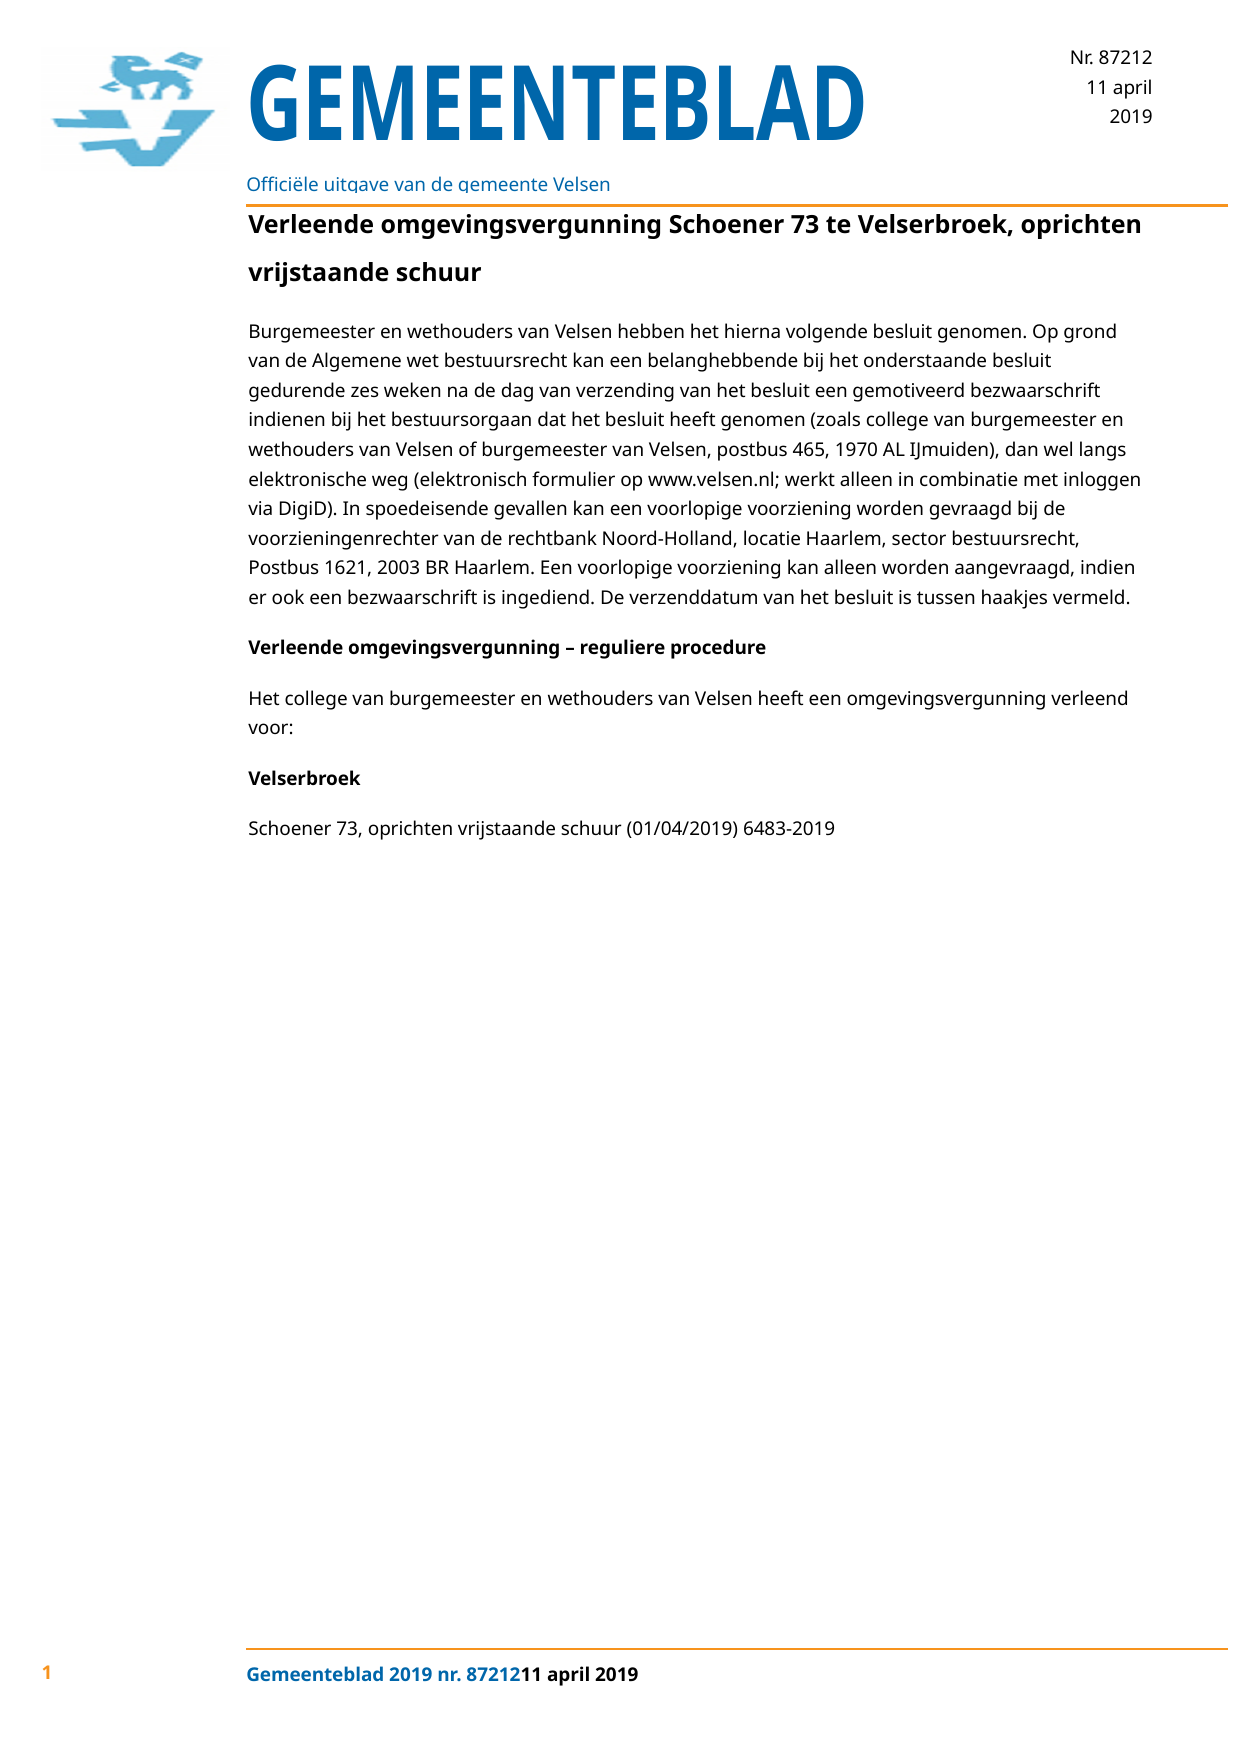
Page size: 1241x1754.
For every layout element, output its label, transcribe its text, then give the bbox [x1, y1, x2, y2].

text Schoener 73, oprichten vrijstaande schuur (01/04/2019) 6483-2019 [248, 815, 1152, 841]
text Verleende omgevingsvergunning – reguliere procedure [248, 634, 1152, 660]
picture [41, 47, 231, 172]
text Velserbroek [248, 765, 1152, 791]
text Het college van burgemeester en wethouders van Velsen heeft een omgevingsvergunning verleend voor: [248, 685, 1152, 740]
text Burgemeester en wethouders van Velsen hebben het hierna volgende besluit genomen. Op grond van de Algemene wet bestuursrecht kan een belanghebbende bij het onderstaande besluit gedurende zes weken na de dag van verzending van het besluit een gemotiveerd bezwaarschrift indienen bij het bestuursorgaan dat het besluit heeft genomen (zoals college van burgemeester en wethouders van Velsen of burgemeester van Velsen, postbus 465, 1970 AL IJmuiden), dan wel langs elektronische weg (elektronisch formulier op www.velsen.nl; werkt alleen in combinatie met inloggen via DigiD). In spoedeisende gevallen kan een voorlopige voorziening worden gevraagd bij de voorzieningenrechter van de rechtbank Noord-Holland, locatie Haarlem, sector bestuursrecht, Postbus 1621, 2003 BR Haarlem. Een voorlopige voorziening kan alleen worden aangevraagd, indien er ook een bezwaarschrift is ingediend. De verzenddatum van het besluit is tussen haakjes vermeld. [248, 318, 1152, 610]
text Verleende omgevingsvergunning Schoener 73 te Velserbroek, oprichten vrijstaande schuur [248, 207, 1152, 288]
